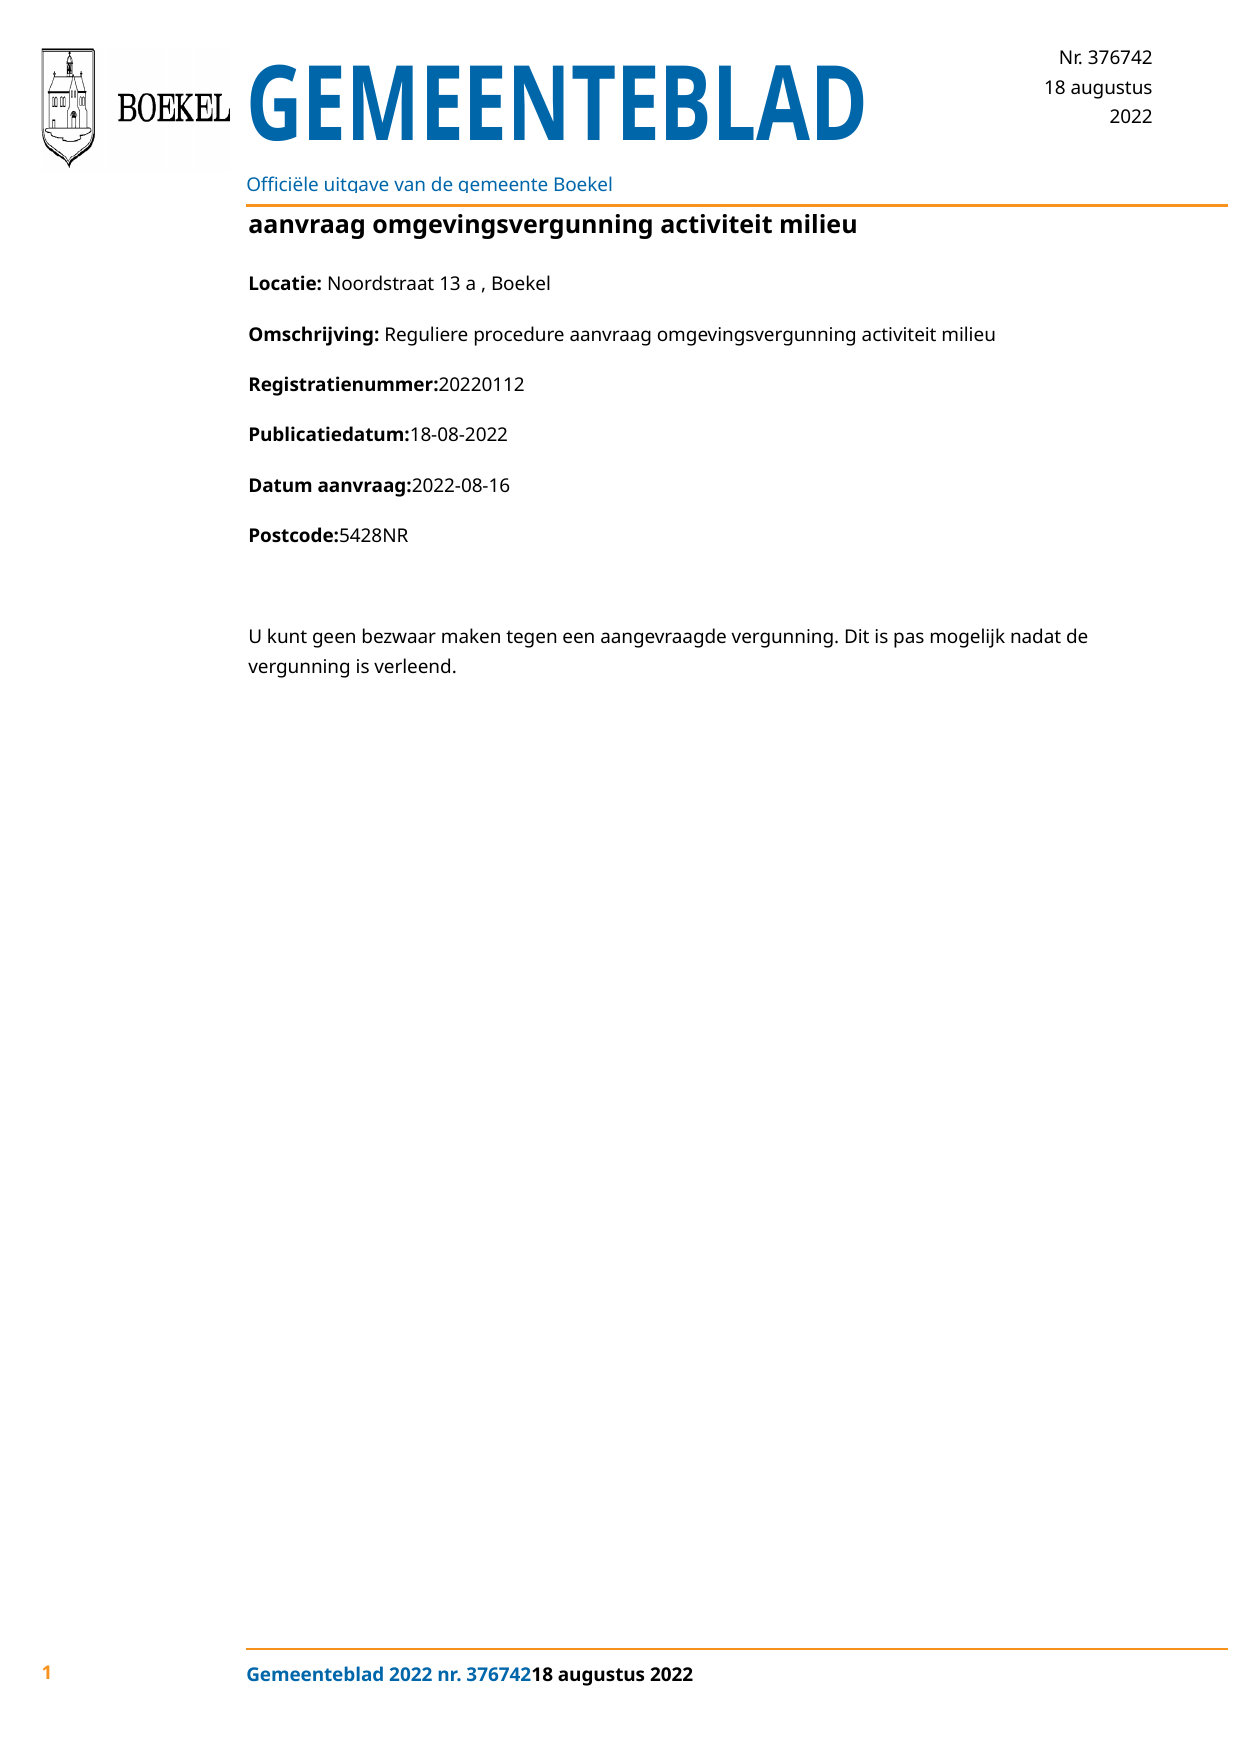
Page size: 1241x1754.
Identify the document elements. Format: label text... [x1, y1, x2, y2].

text U kunt geen bezwaar maken tegen een aangevraagde vergunning. Dit is pas mogelijk nadat de vergunning is verleend. [248, 623, 1152, 678]
text Publicatiedatum:18-08-2022 [248, 422, 1152, 447]
picture [41, 47, 231, 172]
text aanvraag omgevingsvergunning activiteit milieu [248, 207, 1152, 241]
text Locatie: Noordstraat 13 a , Boekel [248, 270, 1152, 296]
text Postcode:5428NR [248, 522, 1152, 548]
text Datum aanvraag:2022-08-16 [248, 472, 1152, 498]
text Omschrijving: Reguliere procedure aanvraag omgevingsvergunning activiteit milieu [248, 321, 1152, 346]
text Registratienummer:20220112 [248, 371, 1152, 397]
